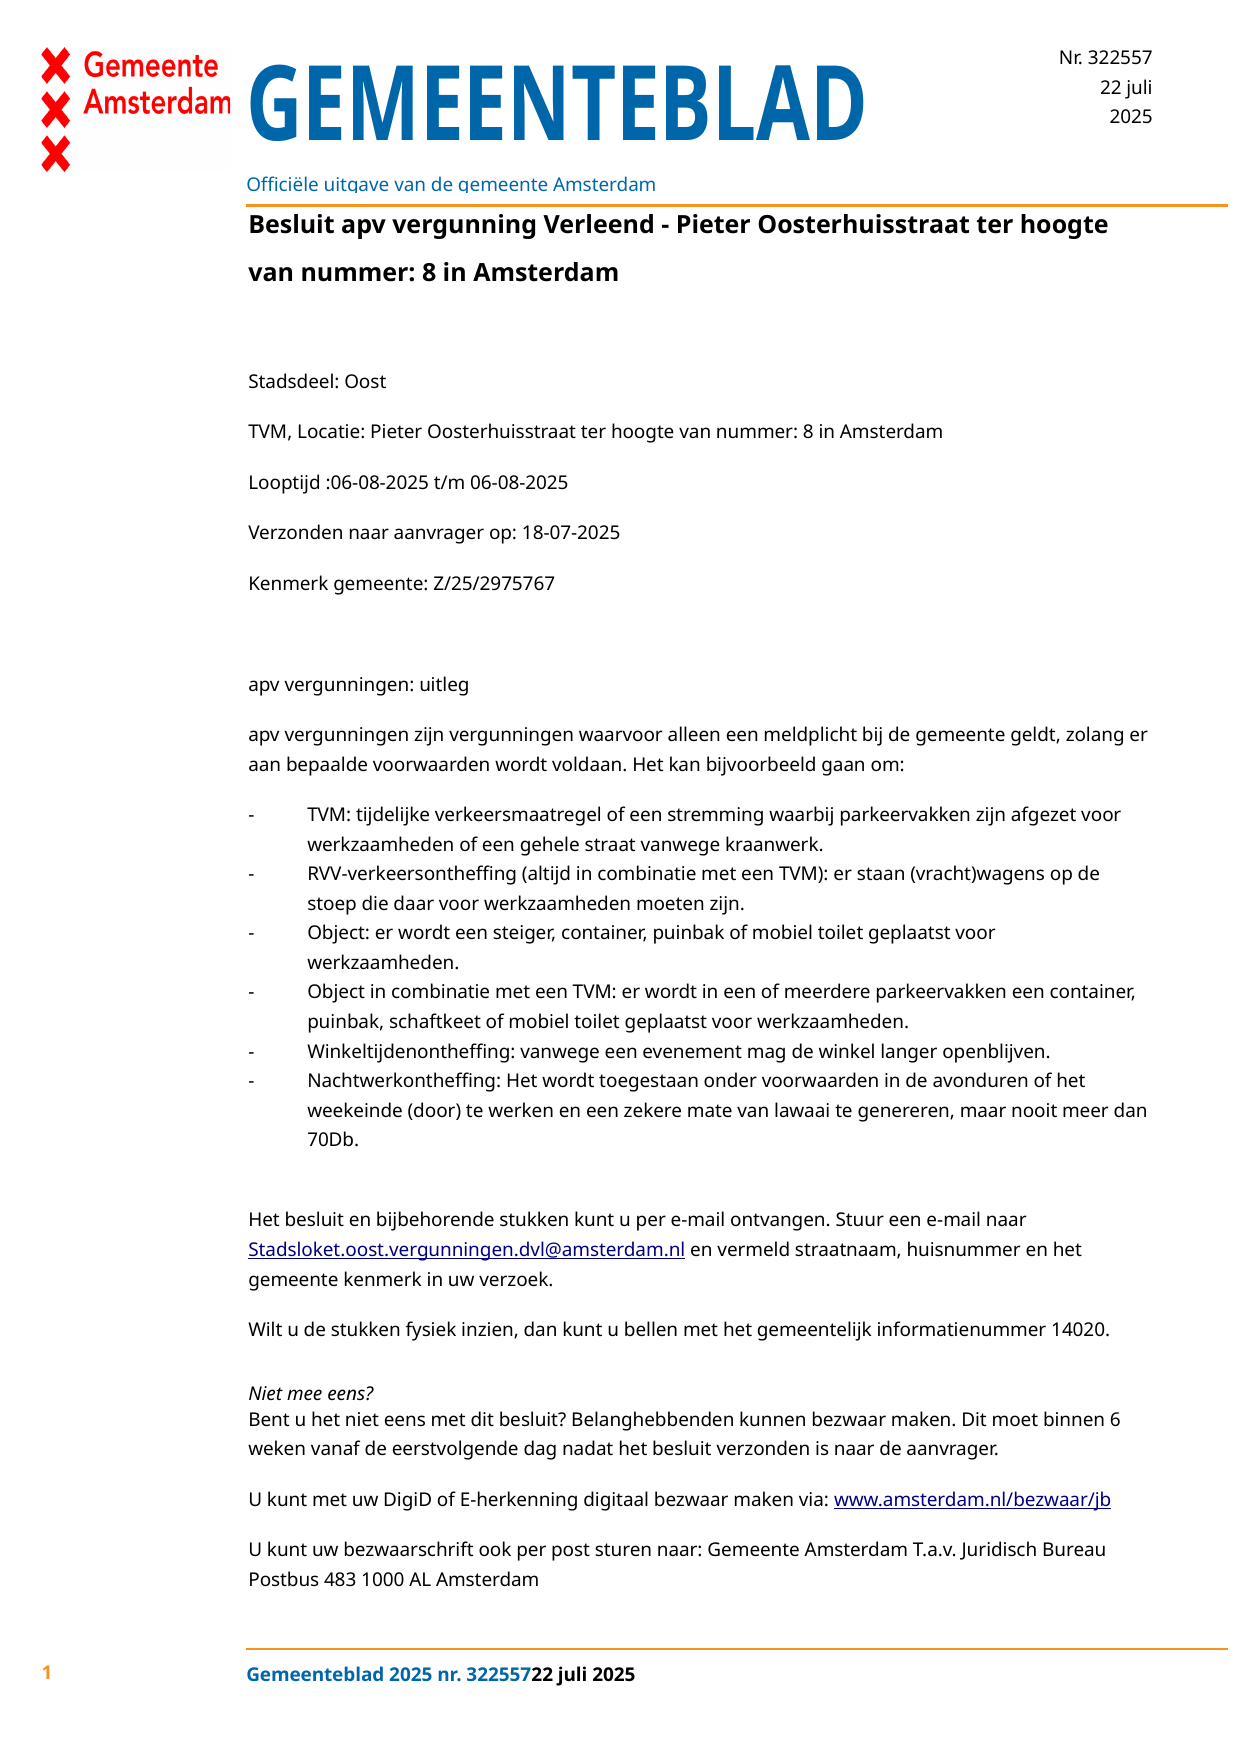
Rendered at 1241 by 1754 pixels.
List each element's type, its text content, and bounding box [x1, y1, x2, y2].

list Winkeltijdenontheffing: vanwege een evenement mag de winkel langer openblijven. [248, 1038, 1152, 1064]
text Verzonden naar aanvrager op: 18-07-2025 [248, 519, 1152, 545]
list Object: er wordt een steiger, container, puinbak of mobiel toilet geplaatst voor werkzaamheden. [248, 919, 1152, 975]
text Het besluit en bijbehorende stukken kunt u per e-mail ontvangen. Stuur een e-mail naar Stadsloket.oost.vergunningen.dvl@amsterdam.nl en vermeld straatnaam, huisnummer en het gemeente kenmerk in uw verzoek. [248, 1207, 1152, 1292]
picture [41, 47, 231, 172]
list Nachtwerkontheffing: Het wordt toegestaan onder voorwaarden in de avonduren of het weekeinde (door) te werken en een zekere mate van lawaai te genereren, maar nooit meer dan 70Db. [248, 1067, 1152, 1152]
text apv vergunningen zijn vergunningen waarvoor alleen een meldplicht bij de gemeente geldt, zolang er aan bepaalde voorwaarden wordt voldaan. Het kan bijvoorbeeld gaan om: [248, 721, 1152, 777]
text Stadsdeel: Oost [248, 368, 1152, 394]
list TVM: tijdelijke verkeersmaatregel of een stremming waarbij parkeervakken zijn afgezet voor werkzaamheden of een gehele straat vanwege kraanwerk. [248, 801, 1152, 857]
text U kunt uw bezwaarschrift ook per post sturen naar: Gemeente Amsterdam T.a.v. Juridisch Bureau Postbus 483 1000 AL Amsterdam [248, 1536, 1152, 1592]
text Looptijd :06-08-2025 t/m 06-08-2025 [248, 469, 1152, 495]
text Bent u het niet eens met dit besluit? Belanghebbenden kunnen bezwaar maken. Dit moet binnen 6 weken vanaf de eerstvolgende dag nadat het besluit verzonden is naar de aanvrager. [248, 1406, 1152, 1461]
text Niet mee eens? [248, 1380, 1152, 1406]
text apv vergunningen: uitleg [248, 671, 1152, 697]
text U kunt met uw DigiD of E-herkenning digitaal bezwaar maken via: www.amsterdam.nl/bezwaar/jb [248, 1486, 1152, 1512]
text Besluit apv vergunning Verleend - Pieter Oosterhuisstraat ter hoogte van nummer: 8 in Amsterdam [248, 207, 1152, 288]
list Object in combinatie met een TVM: er wordt in een of meerdere parkeervakken een container, puinbak, schaftkeet of mobiel toilet geplaatst voor werkzaamheden. [248, 979, 1152, 1034]
text Wilt u de stukken fysiek inzien, dan kunt u bellen met het gemeentelijk informatienummer 14020. [248, 1316, 1152, 1342]
list RVV-verkeersontheffing (altijd in combinatie met een TVM): er staan (vracht)wagens op de stoep die daar voor werkzaamheden moeten zijn. [248, 860, 1152, 916]
text TVM, Locatie: Pieter Oosterhuisstraat ter hoogte van nummer: 8 in Amsterdam [248, 419, 1152, 444]
text Kenmerk gemeente: Z/25/2975767 [248, 570, 1152, 596]
